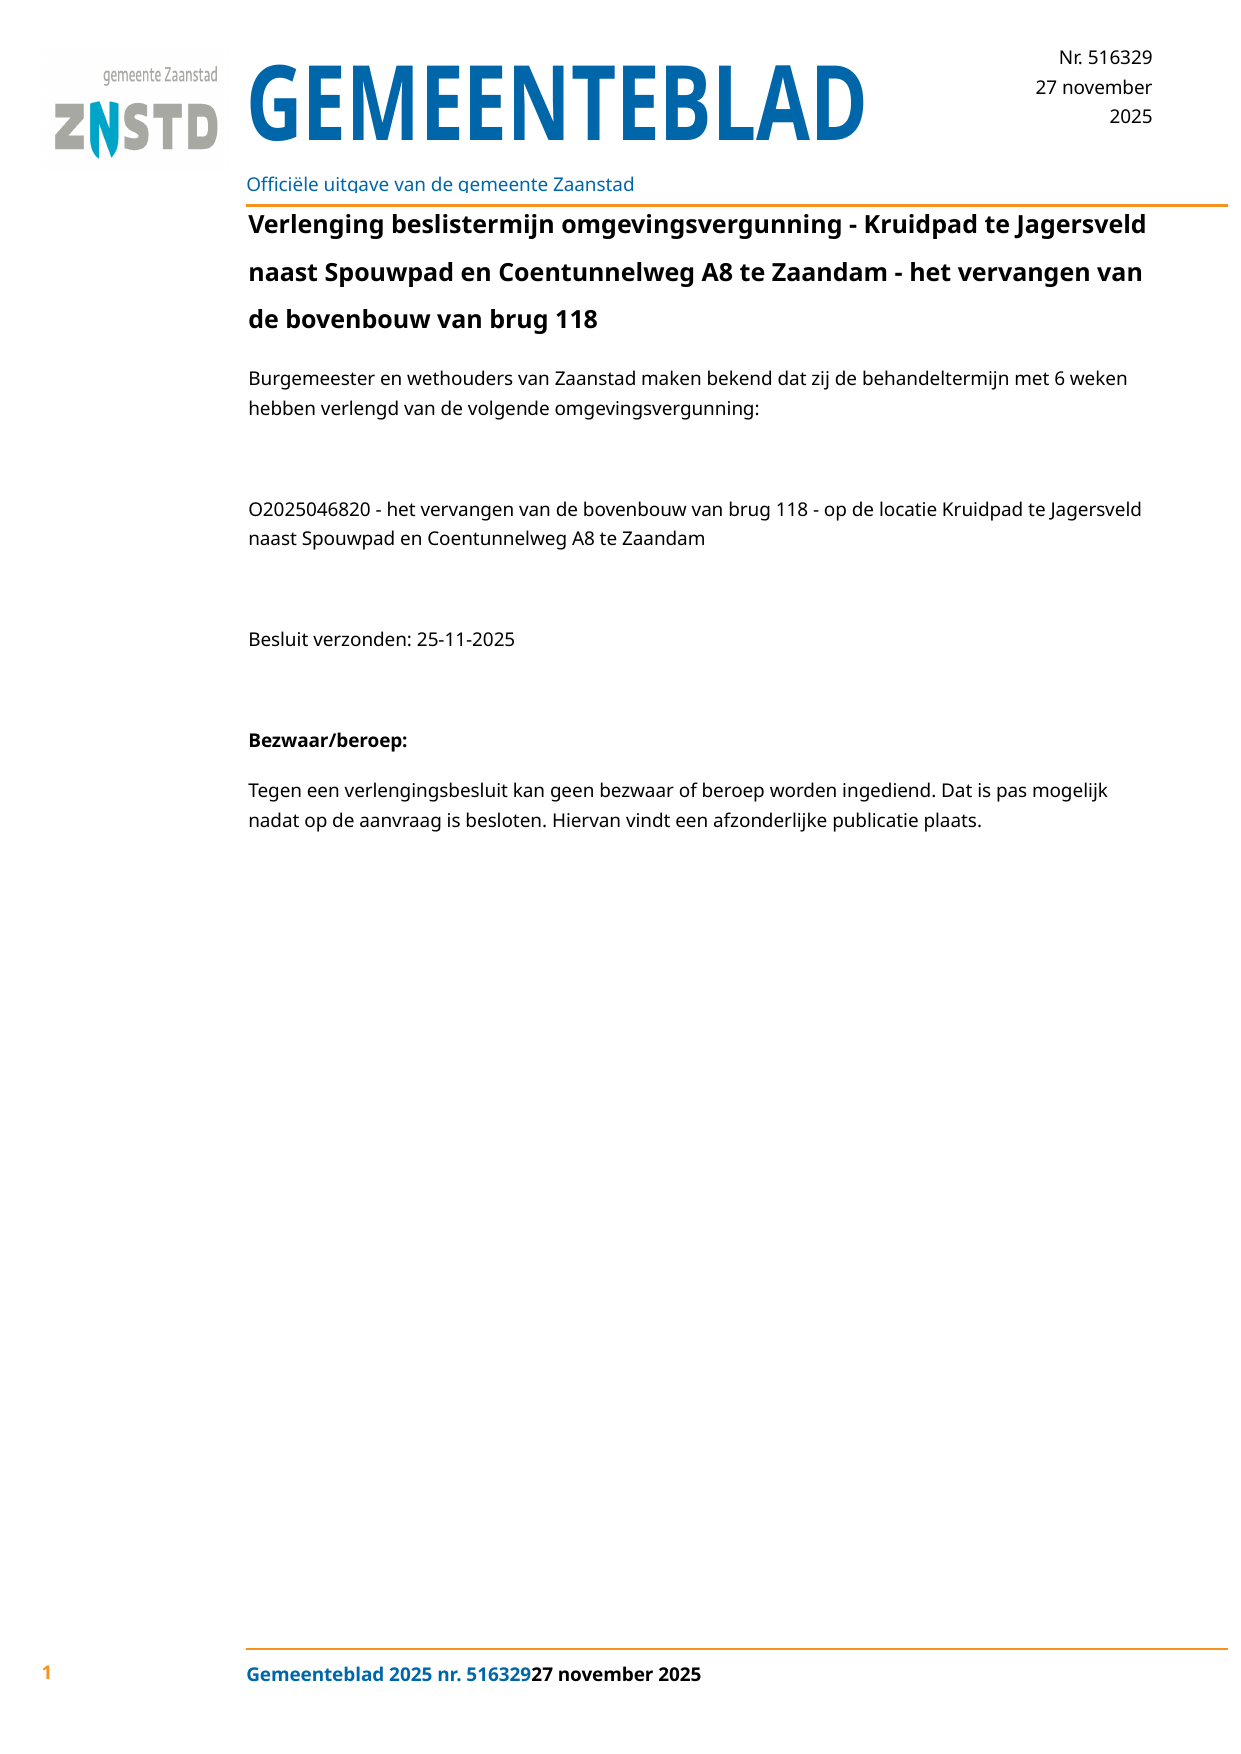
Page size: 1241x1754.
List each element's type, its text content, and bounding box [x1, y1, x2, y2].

text Bezwaar/beroep: [248, 727, 1152, 753]
text Besluit verzonden: 25-11-2025 [248, 626, 1152, 652]
text Burgemeester en wethouders van Zaanstad maken bekend dat zij de behandeltermijn met 6 weken hebben verlengd van de volgende omgevingsvergunning: [248, 366, 1152, 421]
text Tegen een verlengingsbesluit kan geen bezwaar of beroep worden ingediend. Dat is pas mogelijk nadat op de aanvraag is besloten. Hiervan vindt een afzonderlijke publicatie plaats. [248, 778, 1152, 833]
picture [41, 47, 231, 172]
text Verlenging beslistermijn omgevingsvergunning - Kruidpad te Jagersveld naast Spouwpad en Coentunnelweg A8 te Zaandam - het vervangen van de bovenbouw van brug 118 [248, 207, 1152, 336]
text O2025046820 - het vervangen van de bovenbouw van brug 118 - op de locatie Kruidpad te Jagersveld naast Spouwpad en Coentunnelweg A8 te Zaandam [248, 496, 1152, 551]
